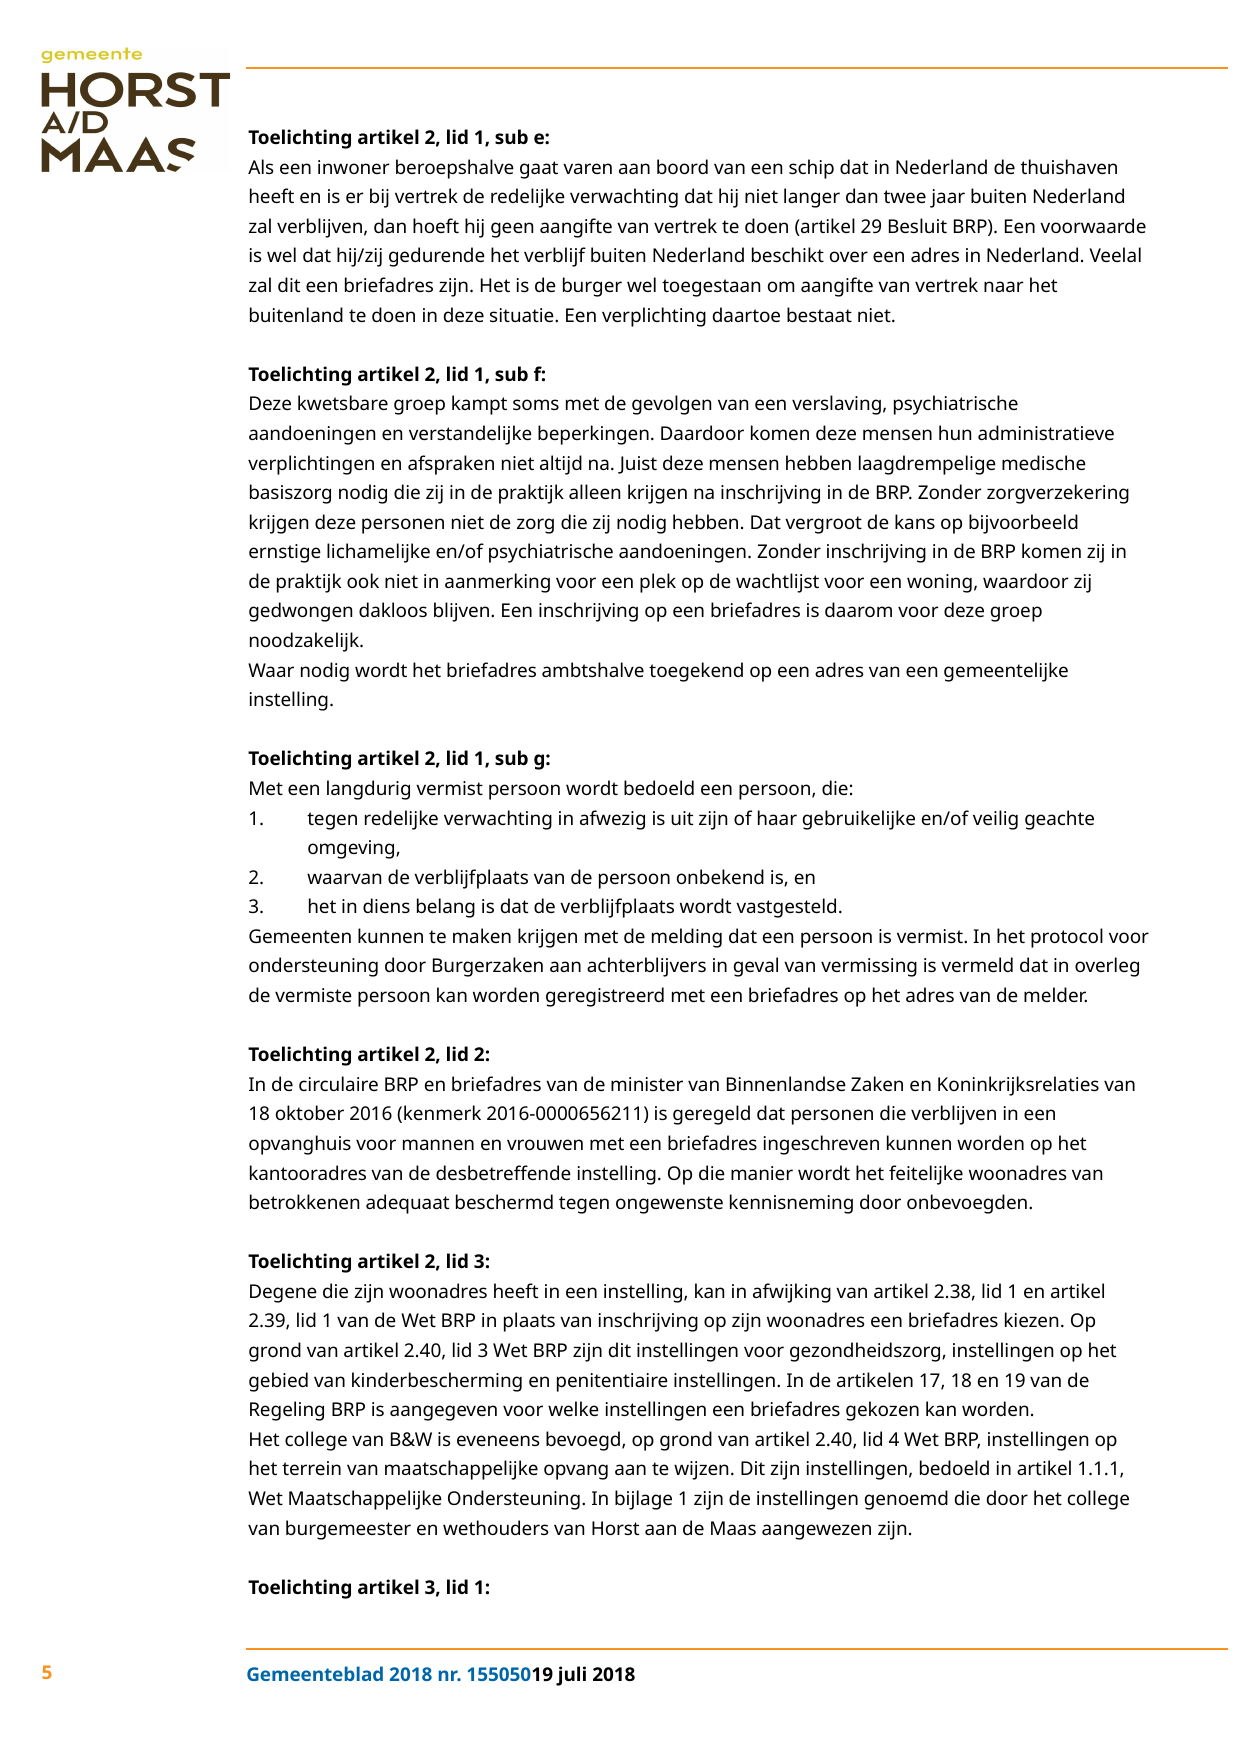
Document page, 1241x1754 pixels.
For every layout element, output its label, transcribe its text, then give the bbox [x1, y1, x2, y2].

text Toelichting artikel 2, lid 2: [248, 1041, 1152, 1067]
text Deze kwetsbare groep kampt soms met de gevolgen van een verslaving, psychiatrische aandoeningen en verstandelijke beperkingen. Daardoor komen deze mensen hun administratieve verplichtingen en afspraken niet altijd na. Juist deze mensen hebben laagdrempelige medische basiszorg nodig die zij in de praktijk alleen krijgen na inschrijving in de BRP. Zonder zorgverzekering krijgen deze personen niet de zorg die zij nodig hebben. Dat vergroot de kans op bijvoorbeeld ernstige lichamelijke en/of psychiatrische aandoeningen. Zonder inschrijving in de BRP komen zij in de praktijk ook niet in aanmerking voor een plek op de wachtlijst voor een woning, waardoor zij gedwongen dakloos blijven. Een inschrijving op een briefadres is daarom voor deze groep noodzakelijk. [248, 391, 1152, 653]
text Gemeenten kunnen te maken krijgen met de melding dat een persoon is vermist. In het protocol voor ondersteuning door Burgerzaken aan achterblijvers in geval van vermissing is vermeld dat in overleg de vermiste persoon kan worden geregistreerd met een briefadres op het adres van de melder. [248, 923, 1152, 1008]
text Toelichting artikel 2, lid 1, sub f: [248, 361, 1152, 387]
text Toelichting artikel 2, lid 1, sub g: [248, 746, 1152, 771]
text Degene die zijn woonadres heeft in een instelling, kan in afwijking van artikel 2.38, lid 1 en artikel 2.39, lid 1 van de Wet BRP in plaats van inschrijving op zijn woonadres een briefadres kiezen. Op grond van artikel 2.40, lid 3 Wet BRP zijn dit instellingen voor gezondheidszorg, instellingen op het gebied van kinderbescherming en penitentiaire instellingen. In de artikelen 17, 18 en 19 van de Regeling BRP is aangegeven voor welke instellingen een briefadres gekozen kan worden. [248, 1278, 1152, 1422]
list tegen redelijke verwachting in afwezig is uit zijn of haar gebruikelijke en/of veilig geachte omgeving, [248, 805, 1152, 860]
text Als een inwoner beroepshalve gaat varen aan boord van een schip dat in Nederland de thuishaven heeft en is er bij vertrek de redelijke verwachting dat hij niet langer dan twee jaar buiten Nederland zal verblijven, dan hoeft hij geen aangifte van vertrek te doen (artikel 29 Besluit BRP). Een voorwaarde is wel dat hij/zij gedurende het verblijf buiten Nederland beschikt over een adres in Nederland. Veelal zal dit een briefadres zijn. Het is de burger wel toegestaan om aangifte van vertrek naar het buitenland te doen in deze situatie. Een verplichting daartoe bestaat niet. [248, 154, 1152, 328]
list waarvan de verblijfplaats van de persoon onbekend is, en [248, 864, 1152, 890]
text In de circulaire BRP en briefadres van de minister van Binnenlandse Zaken en Koninkrijksrelaties van 18 oktober 2016 (kenmerk 2016-0000656211) is geregeld dat personen die verblijven in een opvanghuis voor mannen en vrouwen met een briefadres ingeschreven kunnen worden op het kantooradres van de desbetreffende instelling. Op die manier wordt het feitelijke woonadres van betrokkenen adequaat beschermd tegen ongewenste kennisneming door onbevoegden. [248, 1071, 1152, 1215]
text Toelichting artikel 2, lid 3: [248, 1248, 1152, 1274]
text Toelichting artikel 2, lid 1, sub e: [248, 124, 1152, 150]
text Toelichting artikel 3, lid 1: [248, 1574, 1152, 1600]
picture [41, 47, 231, 172]
list het in diens belang is dat de verblijfplaats wordt vastgesteld. [248, 893, 1152, 919]
text Waar nodig wordt het briefadres ambtshalve toegekend op een adres van een gemeentelijke instelling. [248, 657, 1152, 712]
text Het college van B&W is eveneens bevoegd, op grond van artikel 2.40, lid 4 Wet BRP, instellingen op het terrein van maatschappelijke opvang aan te wijzen. Dit zijn instellingen, bedoeld in artikel 1.1.1, Wet Maatschappelijke Ondersteuning. In bijlage 1 zijn de instellingen genoemd die door het college van burgemeester en wethouders van Horst aan de Maas aangewezen zijn. [248, 1426, 1152, 1541]
text Met een langdurig vermist persoon wordt bedoeld een persoon, die: [248, 775, 1152, 801]
